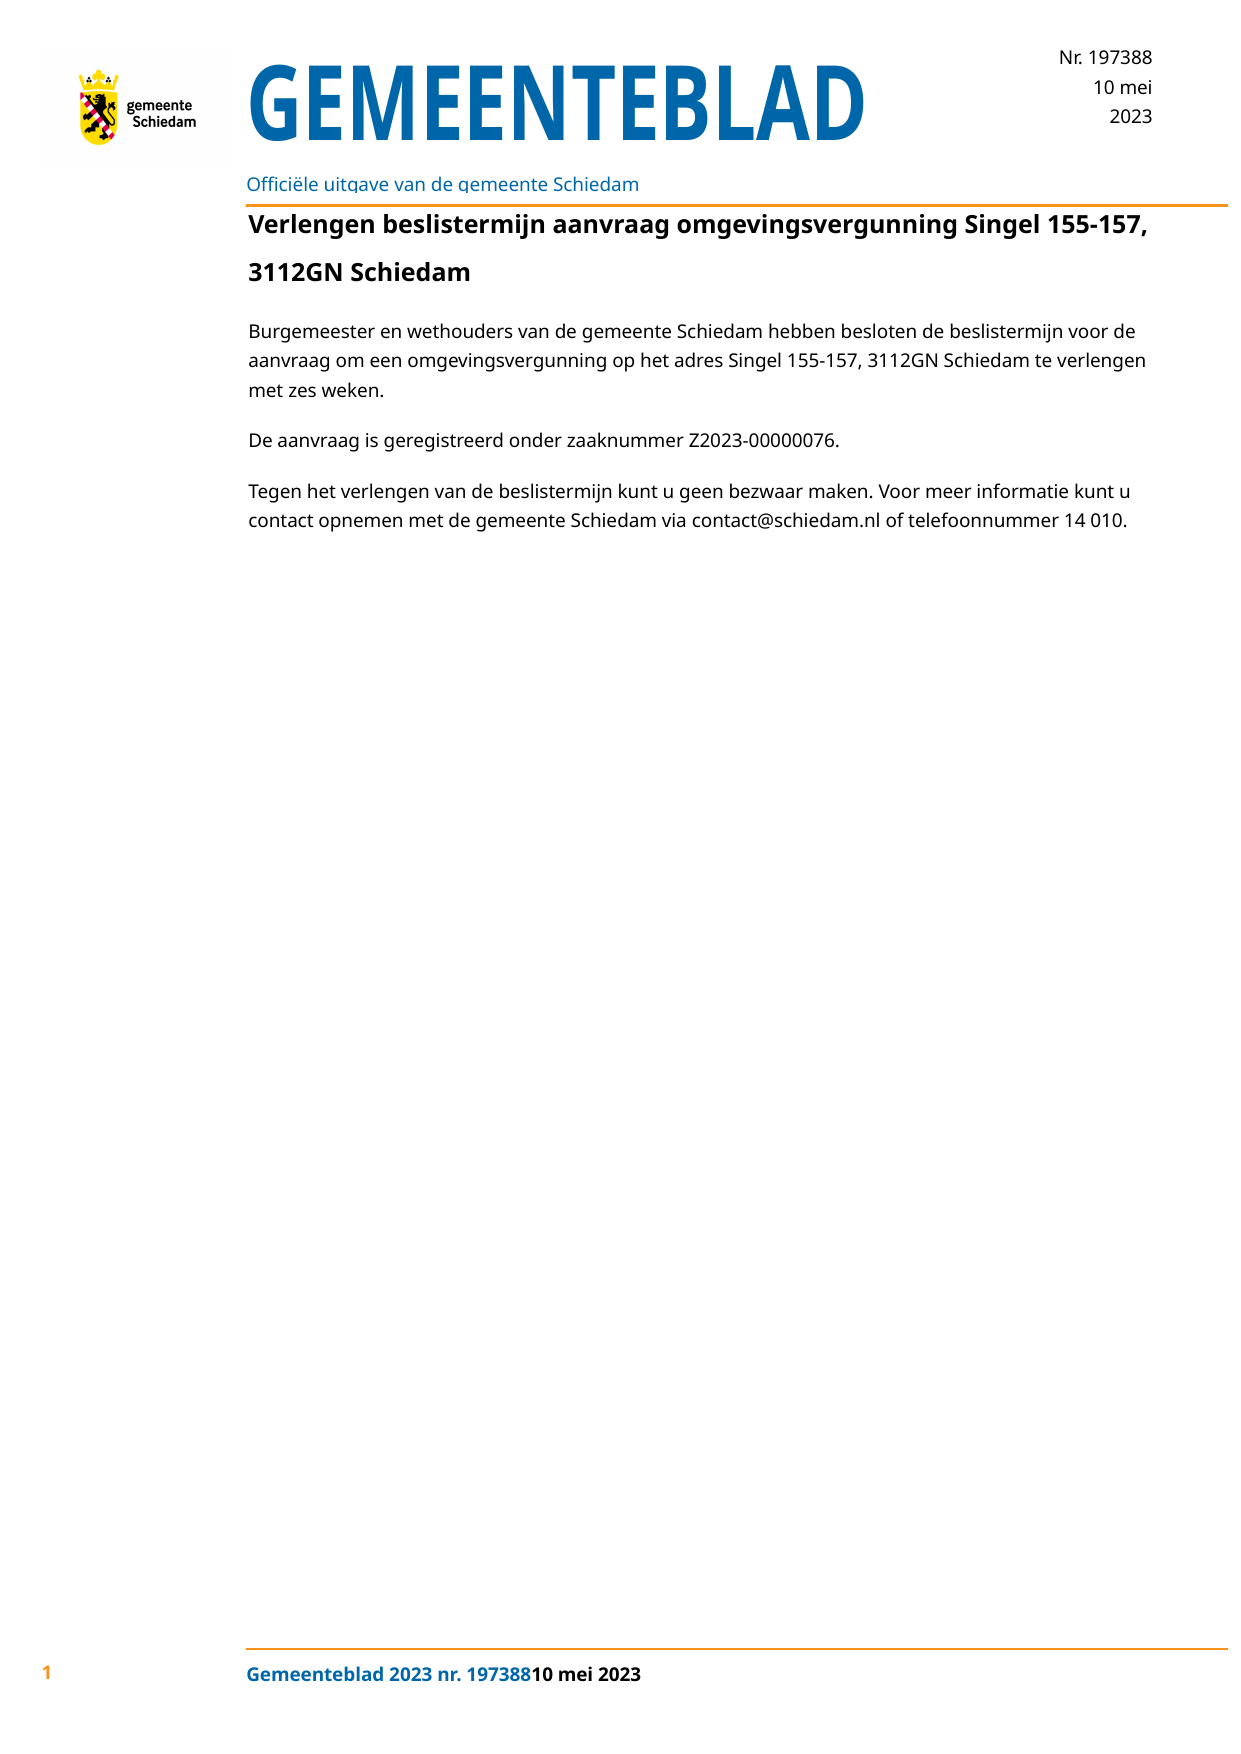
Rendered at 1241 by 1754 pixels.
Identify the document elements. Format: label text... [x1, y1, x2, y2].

text De aanvraag is geregistreerd onder zaaknummer Z2023-00000076. [248, 427, 1152, 453]
text Burgemeester en wethouders van de gemeente Schiedam hebben besloten de beslistermijn voor de aanvraag om een omgevingsvergunning op het adres Singel 155-157, 3112GN Schiedam te verlengen met zes weken. [248, 318, 1152, 403]
picture [41, 47, 231, 172]
text Tegen het verlengen van de beslistermijn kunt u geen bezwaar maken. Voor meer informatie kunt u contact opnemen met de gemeente Schiedam via contact@schiedam.nl of telefoonnummer 14 010. [248, 478, 1152, 533]
text Verlengen beslistermijn aanvraag omgevingsvergunning Singel 155-157, 3112GN Schiedam [248, 207, 1152, 288]
